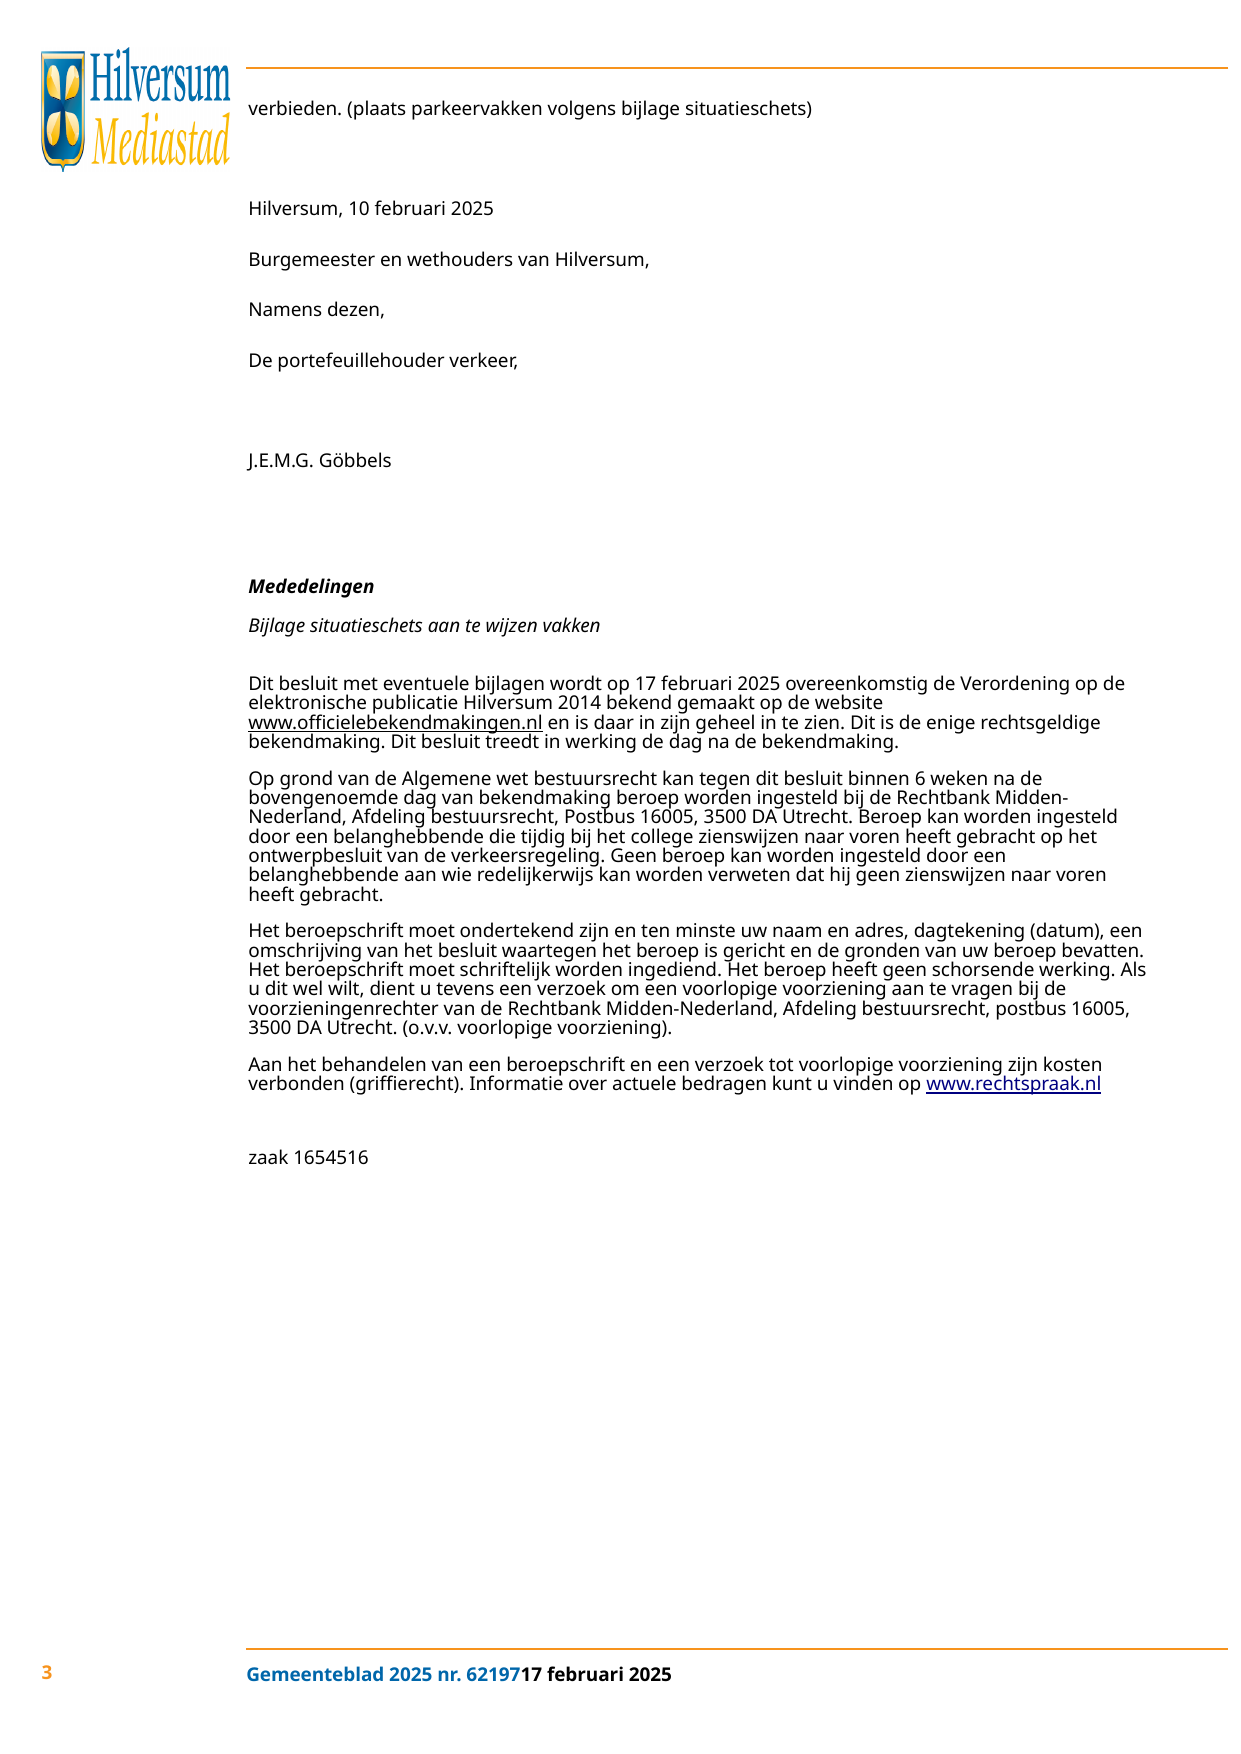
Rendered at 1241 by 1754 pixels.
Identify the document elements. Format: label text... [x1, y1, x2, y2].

text Dit besluit met eventuele bijlagen wordt op 17 februari 2025 overeenkomstig de Verordening op de elektronische publicatie Hilversum 2014 bekend gemaakt op de website www.officielebekendmakingen.nl en is daar in zijn geheel in te zien. Dit is de enige rechtsgeldige bekendmaking. Dit besluit treedt in werking de dag na de bekendmaking. [248, 675, 1152, 752]
text Namens dezen, [248, 296, 1152, 322]
text Op grond van de Algemene wet bestuursrecht kan tegen dit besluit binnen 6 weken na de bovengenoemde dag van bekendmaking beroep worden ingesteld bij de Rechtbank Midden-Nederland, Afdeling bestuursrecht, Postbus 16005, 3500 DA Utrecht. Beroep kan worden ingesteld door een belanghebbende die tijdig bij het college zienswijzen naar voren heeft gebracht op het ontwerpbesluit van de verkeersregeling. Geen beroep kan worden ingesteld door een belanghebbende aan wie redelijkerwijs kan worden verweten dat hij geen zienswijzen naar voren heeft gebracht. [248, 770, 1152, 905]
text Aan het behandelen van een beroepschrift en een verzoek tot voorlopige voorziening zijn kosten verbonden (griffierecht). Informatie over actuele bedragen kunt u vinden op www.rechtspraak.nl [248, 1056, 1152, 1094]
text Bijlage situatieschets aan te wijzen vakken [248, 612, 1152, 638]
text Hilversum, 10 februari 2025 [248, 196, 1152, 221]
text J.E.M.G. Göbbels [248, 448, 1152, 473]
text Mededelingen [248, 573, 1152, 599]
text De portefeuillehouder verkeer, [248, 347, 1152, 373]
text verbieden. (plaats parkeervakken volgens bijlage situatieschets) [248, 95, 1152, 121]
text Burgemeester en wethouders van Hilversum, [248, 246, 1152, 272]
text Het beroepschrift moet ondertekend zijn en ten minste uw naam en adres, dagtekening (datum), een omschrijving van het besluit waartegen het beroep is gericht en de gronden van uw beroep bevatten. Het beroepschrift moet schriftelijk worden ingediend. Het beroep heeft geen schorsende werking. Als u dit wel wilt, dient u tevens een verzoek om een voorlopige voorziening aan te vragen bij de voorzieningenrechter van de Rechtbank Midden-Nederland, Afdeling bestuursrecht, postbus 16005, 3500 DA Utrecht. (o.v.v. voorlopige voorziening). [248, 922, 1152, 1038]
text zaak 1654516 [248, 1149, 1152, 1168]
picture [41, 47, 231, 172]
